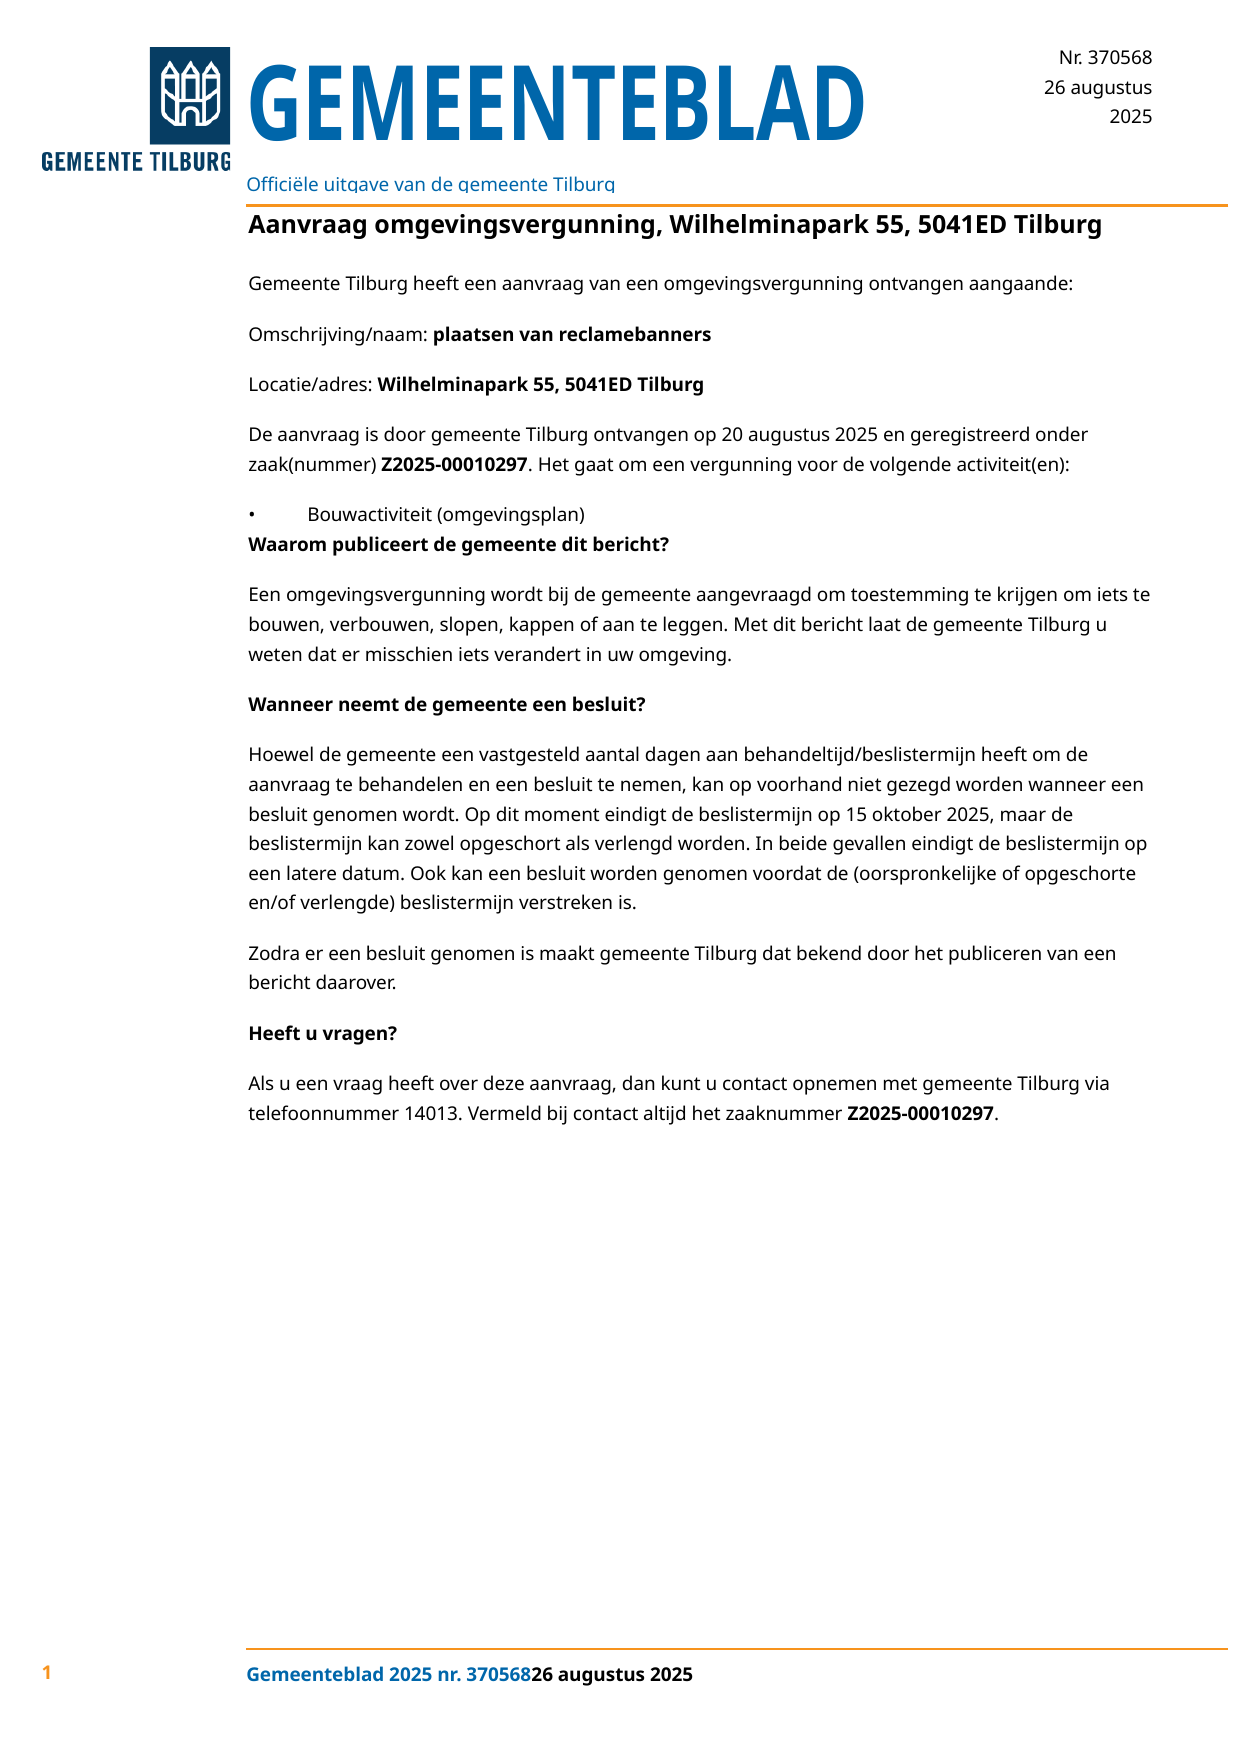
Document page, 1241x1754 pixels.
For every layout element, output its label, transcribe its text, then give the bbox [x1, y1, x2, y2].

text Gemeente Tilburg heeft een aanvraag van een omgevingsvergunning ontvangen aangaande: [248, 270, 1152, 296]
text Een omgevingsvergunning wordt bij de gemeente aangevraagd om toestemming te krijgen om iets te bouwen, verbouwen, slopen, kappen of aan te leggen. Met dit bericht laat de gemeente Tilburg u weten dat er misschien iets verandert in uw omgeving. [248, 582, 1152, 666]
text Aanvraag omgevingsvergunning, Wilhelminapark 55, 5041ED Tilburg [248, 207, 1152, 241]
text Hoewel de gemeente een vastgesteld aantal dagen aan behandeltijd/beslistermijn heeft om de aanvraag te behandelen en een besluit te nemen, kan op voorhand niet gezegd worden wanneer een besluit genomen wordt. Op dit moment eindigt de beslistermijn op 15 oktober 2025, maar de beslistermijn kan zowel opgeschort als verlengd worden. In beide gevallen eindigt de beslistermijn op een latere datum. Ook kan een besluit worden genomen voordat de (oorspronkelijke of opgeschorte en/of verlengde) beslistermijn verstreken is. [248, 742, 1152, 915]
text Omschrijving/naam: plaatsen van reclamebanners [248, 321, 1152, 346]
picture [41, 47, 231, 172]
text Zodra er een besluit genomen is maakt gemeente Tilburg dat bekend door het publiceren van een bericht daarover. [248, 940, 1152, 995]
text Waarom publiceert de gemeente dit bericht? [248, 531, 1152, 557]
text Wanneer neemt de gemeente een besluit? [248, 691, 1152, 717]
text Locatie/adres: Wilhelminapark 55, 5041ED Tilburg [248, 371, 1152, 397]
text Heeft u vragen? [248, 1020, 1152, 1046]
list Bouwactiviteit (omgevingsplan) [248, 502, 1152, 527]
text De aanvraag is door gemeente Tilburg ontvangen op 20 augustus 2025 en geregistreerd onder zaak(nummer) Z2025-00010297. Het gaat om een vergunning voor de volgende activiteit(en): [248, 422, 1152, 477]
text Als u een vraag heeft over deze aanvraag, dan kunt u contact opnemen met gemeente Tilburg via telefoonnummer 14013. Vermeld bij contact altijd het zaaknummer Z2025-00010297. [248, 1070, 1152, 1126]
